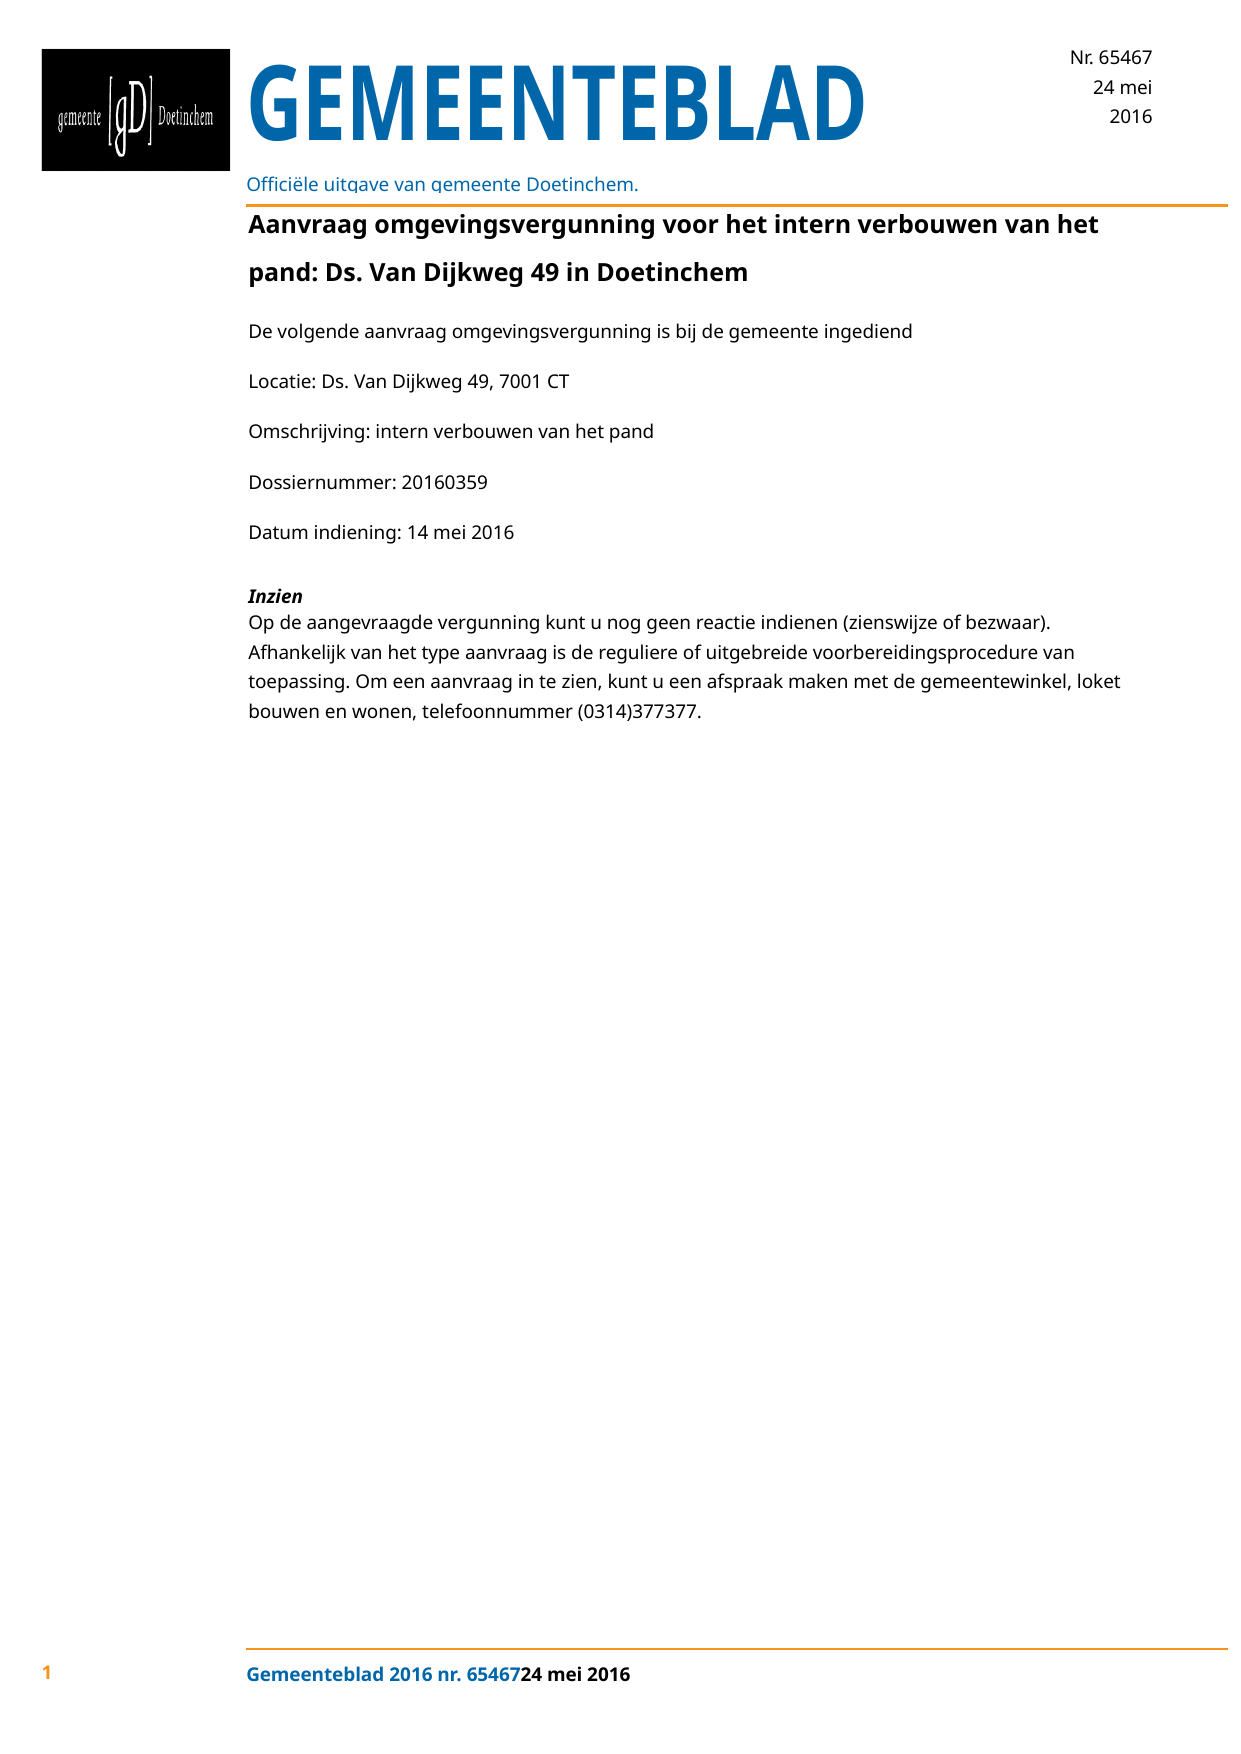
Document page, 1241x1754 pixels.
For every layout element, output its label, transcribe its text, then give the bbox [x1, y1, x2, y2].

picture [41, 47, 231, 172]
text Op de aangevraagde vergunning kunt u nog geen reactie indienen (zienswijze of bezwaar). Afhankelijk van het type aanvraag is de reguliere of uitgebreide voorbereidingsprocedure van toepassing. Om een aanvraag in te zien, kunt u een afspraak maken met de gemeentewinkel, loket bouwen en wonen, telefoonnummer (0314)377377. [248, 609, 1152, 724]
text Aanvraag omgevingsvergunning voor het intern verbouwen van het pand: Ds. Van Dijkweg 49 in Doetinchem [248, 207, 1152, 288]
text Dossiernummer: 20160359 [248, 469, 1152, 495]
text Locatie: Ds. Van Dijkweg 49, 7001 CT [248, 368, 1152, 394]
text De volgende aanvraag omgevingsvergunning is bij de gemeente ingediend [248, 318, 1152, 344]
text Omschrijving: intern verbouwen van het pand [248, 419, 1152, 444]
text Inzien [248, 583, 1152, 609]
text Datum indiening: 14 mei 2016 [248, 519, 1152, 545]
